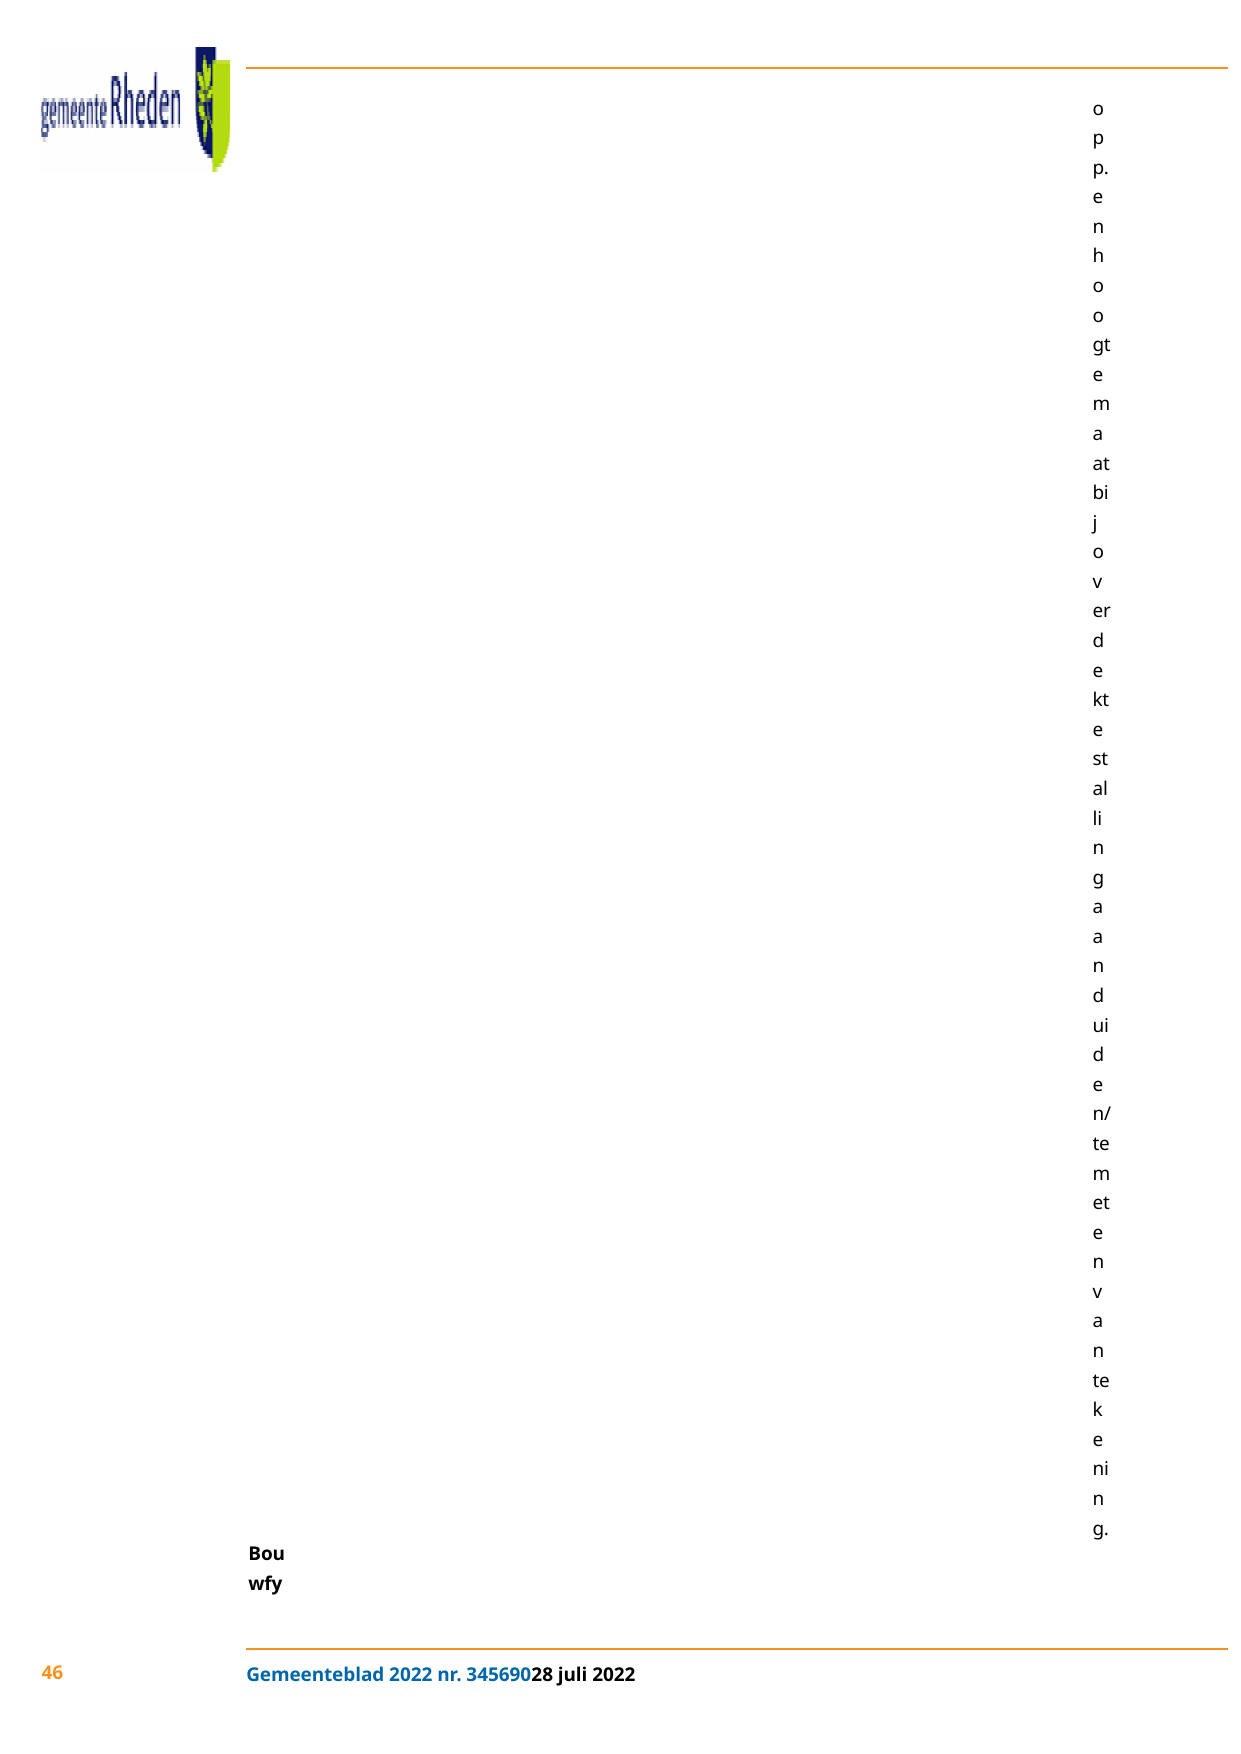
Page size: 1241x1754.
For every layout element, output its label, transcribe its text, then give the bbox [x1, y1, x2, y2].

table_cell [503, 95, 523, 1541]
table_cell [935, 95, 955, 1541]
table_cell [503, 1541, 523, 1596]
table_cell [1033, 1541, 1053, 1596]
table_cell [346, 1541, 366, 1596]
table_cell [582, 95, 601, 1541]
table_cell [1053, 95, 1073, 1541]
table_cell [405, 1541, 425, 1596]
table_cell [326, 1541, 346, 1596]
table_cell [778, 1541, 798, 1596]
table_cell [935, 1541, 955, 1596]
table_cell [601, 95, 621, 1541]
table_cell [876, 95, 896, 1541]
table_cell [425, 95, 444, 1541]
table_cell [660, 95, 680, 1541]
table_cell [307, 1541, 326, 1596]
table_cell [1073, 95, 1092, 1541]
table_cell [385, 95, 405, 1541]
table_cell Bouwfy [248, 1541, 287, 1596]
table_cell [955, 1541, 974, 1596]
table_cell [1073, 1541, 1092, 1596]
table_cell [1132, 1541, 1152, 1596]
table_cell [739, 1541, 758, 1596]
table_cell opp. en hoogtemaat bij overdekte stalling aanduiden/te meten van tekening. [1092, 95, 1112, 1541]
table_cell [641, 95, 660, 1541]
table_cell [307, 95, 326, 1541]
table_cell [975, 95, 994, 1541]
table_cell [798, 1541, 817, 1596]
table_cell [1112, 95, 1132, 1541]
table_cell [739, 95, 758, 1541]
table_cell [582, 1541, 601, 1596]
table_cell [1014, 95, 1033, 1541]
table_cell [366, 1541, 385, 1596]
table_cell [405, 95, 425, 1541]
table_cell [975, 1541, 994, 1596]
table_cell [621, 95, 641, 1541]
table_cell [700, 1541, 719, 1596]
table_cell [287, 95, 307, 1541]
table_cell [543, 95, 562, 1541]
table_cell [346, 95, 366, 1541]
table_cell [621, 1541, 641, 1596]
table_cell [680, 95, 699, 1541]
table_cell [837, 95, 857, 1541]
table_cell [759, 95, 778, 1541]
picture [41, 47, 231, 172]
table_cell [916, 1541, 935, 1596]
table_cell [562, 1541, 582, 1596]
table_cell [916, 95, 935, 1541]
table_cell [1033, 95, 1053, 1541]
table_cell [896, 1541, 916, 1596]
table_cell [484, 1541, 503, 1596]
table_cell [444, 95, 464, 1541]
table_cell [268, 95, 287, 1541]
table_cell [994, 95, 1014, 1541]
table_cell [425, 1541, 444, 1596]
table_cell [1092, 1541, 1112, 1596]
table_cell [1112, 1541, 1132, 1596]
table_cell [601, 1541, 621, 1596]
table_cell [837, 1541, 857, 1596]
table_cell [719, 1541, 739, 1596]
table_cell [798, 95, 817, 1541]
table_cell [818, 1541, 837, 1596]
table_cell [326, 95, 346, 1541]
table_cell [641, 1541, 660, 1596]
table_cell [444, 1541, 464, 1596]
table_cell [385, 1541, 405, 1596]
table_cell [876, 1541, 896, 1596]
table_cell [366, 95, 385, 1541]
table_cell [248, 95, 268, 1541]
table_cell [660, 1541, 680, 1596]
table_cell [994, 1541, 1014, 1596]
table_cell [287, 1541, 307, 1596]
table_cell [857, 95, 876, 1541]
table_cell [1014, 1541, 1033, 1596]
table_cell [1132, 95, 1152, 1541]
table_cell [484, 95, 503, 1541]
table_cell [523, 1541, 542, 1596]
table_cell [896, 95, 916, 1541]
table_cell [523, 95, 542, 1541]
table_cell [680, 1541, 699, 1596]
table_cell [562, 95, 582, 1541]
table_cell [818, 95, 837, 1541]
table_cell [1053, 1541, 1073, 1596]
table_cell [759, 1541, 778, 1596]
table_cell [719, 95, 739, 1541]
table_cell [464, 95, 483, 1541]
table_cell [700, 95, 719, 1541]
table_cell [857, 1541, 876, 1596]
table_cell [955, 95, 974, 1541]
table_cell [543, 1541, 562, 1596]
table_cell [778, 95, 798, 1541]
table_cell [464, 1541, 483, 1596]
